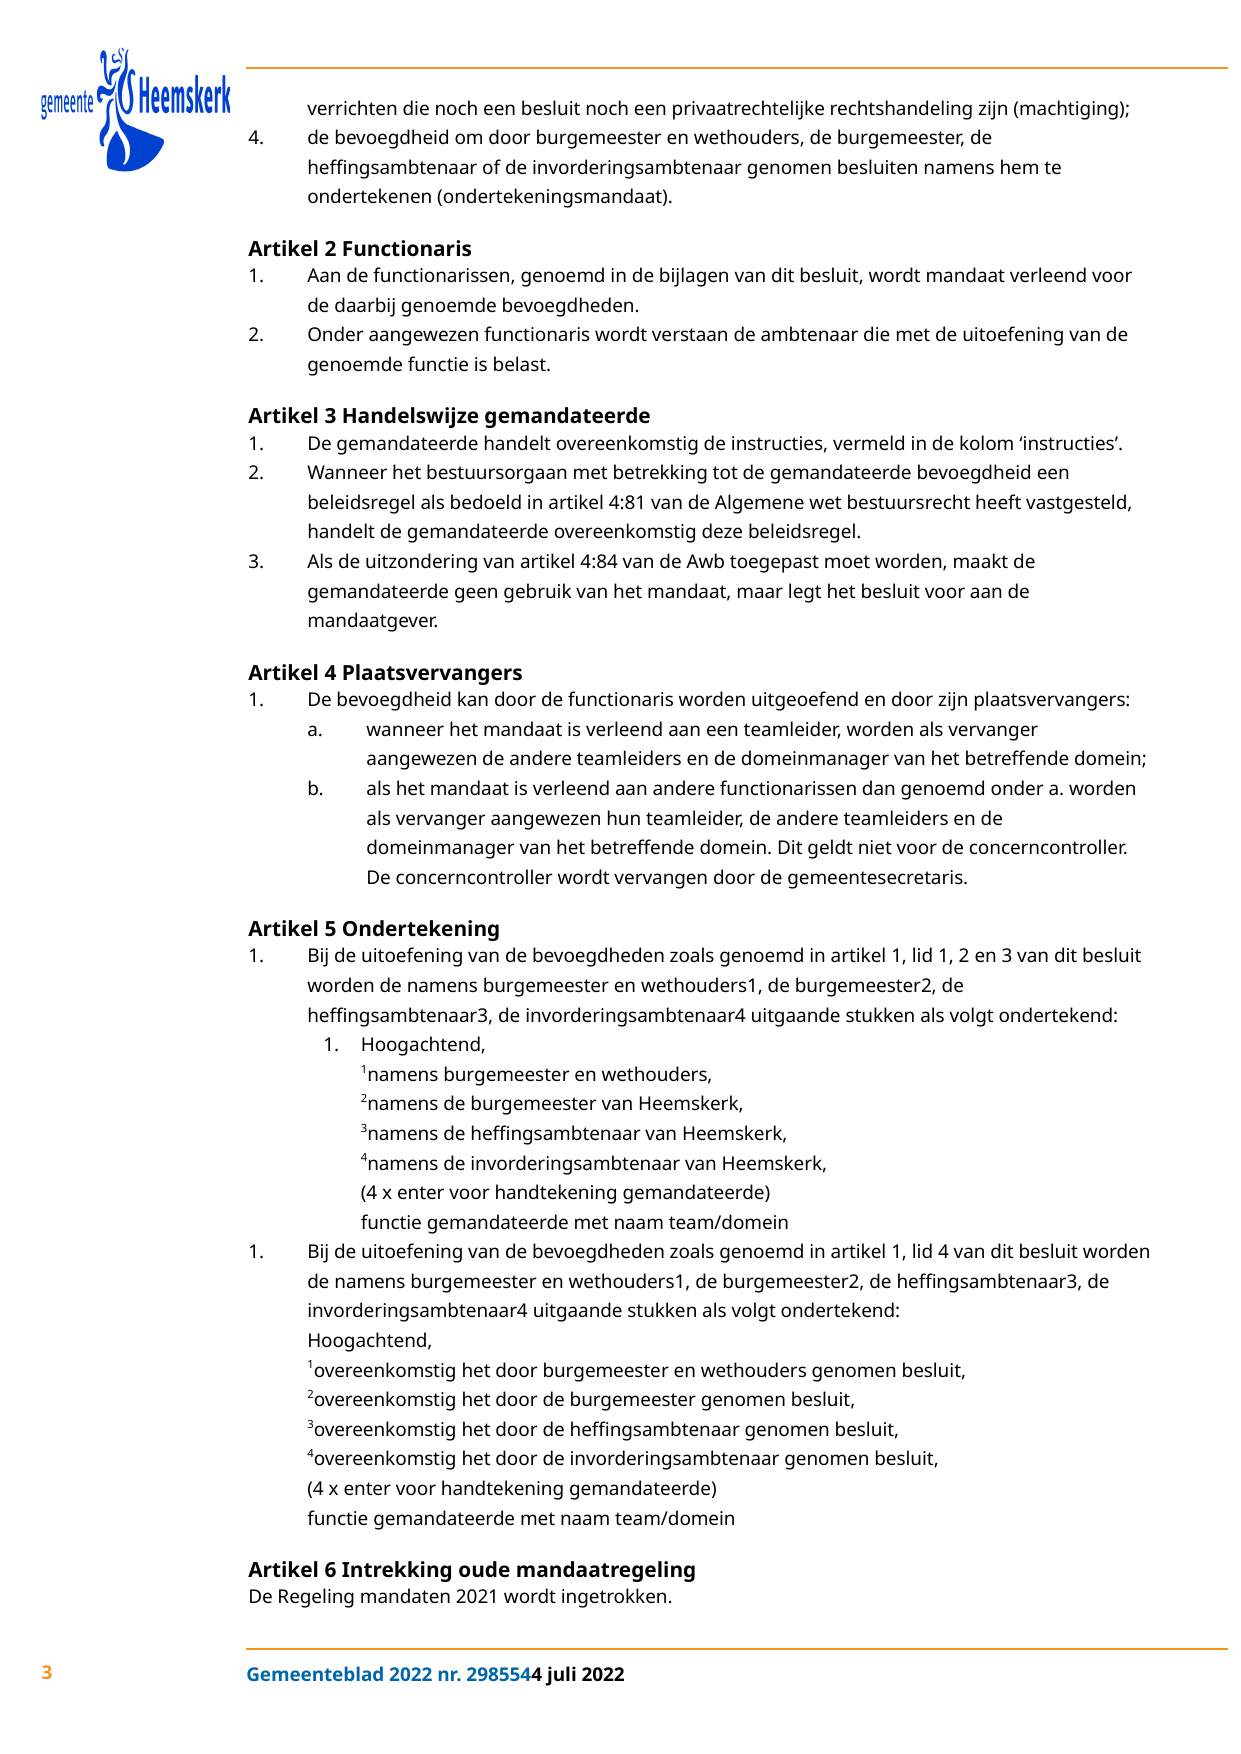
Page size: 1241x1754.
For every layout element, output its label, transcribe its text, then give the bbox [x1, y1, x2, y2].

list functie gemandateerde met naam team/domein [248, 1505, 1152, 1531]
picture [41, 47, 231, 172]
list 3overeenkomstig het door de heffingsambtenaar genomen besluit, [248, 1416, 1152, 1442]
list 2overeenkomstig het door de burgemeester genomen besluit, [248, 1386, 1152, 1412]
list functie gemandateerde met naam team/domein [323, 1209, 1152, 1235]
text De Regeling mandaten 2021 wordt ingetrokken. [248, 1584, 1152, 1609]
list 2namens de burgemeester van Heemskerk, [323, 1091, 1152, 1116]
list De gemandateerde handelt overeenkomstig de instructies, vermeld in de kolom ‘instructies’. [248, 430, 1152, 456]
text Artikel 2 Functionaris [248, 234, 1152, 262]
list verrichten die noch een besluit noch een privaatrechtelijke rechtshandeling zijn (machtiging); [248, 95, 1152, 121]
list wanneer het mandaat is verleend aan een teamleider, worden als vervanger aangewezen de andere teamleiders en de domeinmanager van het betreffende domein; [307, 716, 1152, 771]
text Artikel 3 Handelswijze gemandateerde [248, 402, 1152, 430]
list Bij de uitoefening van de bevoegdheden zoals genoemd in artikel 1, lid 4 van dit besluit worden de namens burgemeester en wethouders1, de burgemeester2, de heffingsambtenaar3, de invorderingsambtenaar4 uitgaande stukken als volgt ondertekend: [248, 1238, 1152, 1323]
list 1overeenkomstig het door burgemeester en wethouders genomen besluit, [248, 1357, 1152, 1383]
list 1namens burgemeester en wethouders, [323, 1061, 1152, 1087]
list Als de uitzondering van artikel 4:84 van de Awb toegepast moet worden, maakt de gemandateerde geen gebruik van het mandaat, maar legt het besluit voor aan de mandaatgever. [248, 548, 1152, 633]
list Hoogachtend, [248, 1327, 1152, 1353]
list 3namens de heffingsambtenaar van Heemskerk, [323, 1120, 1152, 1146]
list (4 x enter voor handtekening gemandateerde) [323, 1179, 1152, 1205]
text Artikel 4 Plaatsvervangers [248, 658, 1152, 686]
list 4namens de invorderingsambtenaar van Heemskerk, [323, 1150, 1152, 1176]
list als het mandaat is verleend aan andere functionarissen dan genoemd onder a. worden als vervanger aangewezen hun teamleider, de andere teamleiders en de domeinmanager van het betreffende domein. Dit geldt niet voor de concerncontroller. De concerncontroller wordt vervangen door de gemeentesecretaris. [307, 775, 1152, 889]
text Artikel 6 Intrekking oude mandaatregeling [248, 1555, 1152, 1584]
list Bij de uitoefening van de bevoegdheden zoals genoemd in artikel 1, lid 1, 2 en 3 van dit besluit worden de namens burgemeester en wethouders1, de burgemeester2, de heffingsambtenaar3, de invorderingsambtenaar4 uitgaande stukken als volgt ondertekend: [248, 943, 1152, 1028]
list Aan de functionarissen, genoemd in de bijlagen van dit besluit, wordt mandaat verleend voor de daarbij genoemde bevoegdheden. [248, 262, 1152, 318]
list (4 x enter voor handtekening gemandateerde) [248, 1475, 1152, 1501]
list De bevoegdheid kan door de functionaris worden uitgeoefend en door zijn plaatsvervangers: [248, 686, 1152, 712]
text Artikel 5 Ondertekening [248, 914, 1152, 943]
list Wanneer het bestuursorgaan met betrekking tot de gemandateerde bevoegdheid een beleidsregel als bedoeld in artikel 4:81 van de Algemene wet bestuursrecht heeft vastgesteld, handelt de gemandateerde overeenkomstig deze beleidsregel. [248, 459, 1152, 544]
list Hoogachtend, [323, 1031, 1152, 1057]
list Onder aangewezen functionaris wordt verstaan de ambtenaar die met de uitoefening van de genoemde functie is belast. [248, 322, 1152, 377]
list 4overeenkomstig het door de invorderingsambtenaar genomen besluit, [248, 1446, 1152, 1471]
list de bevoegdheid om door burgemeester en wethouders, de burgemeester, de heffingsambtenaar of de invorderingsambtenaar genomen besluiten namens hem te ondertekenen (ondertekeningsmandaat). [248, 124, 1152, 209]
